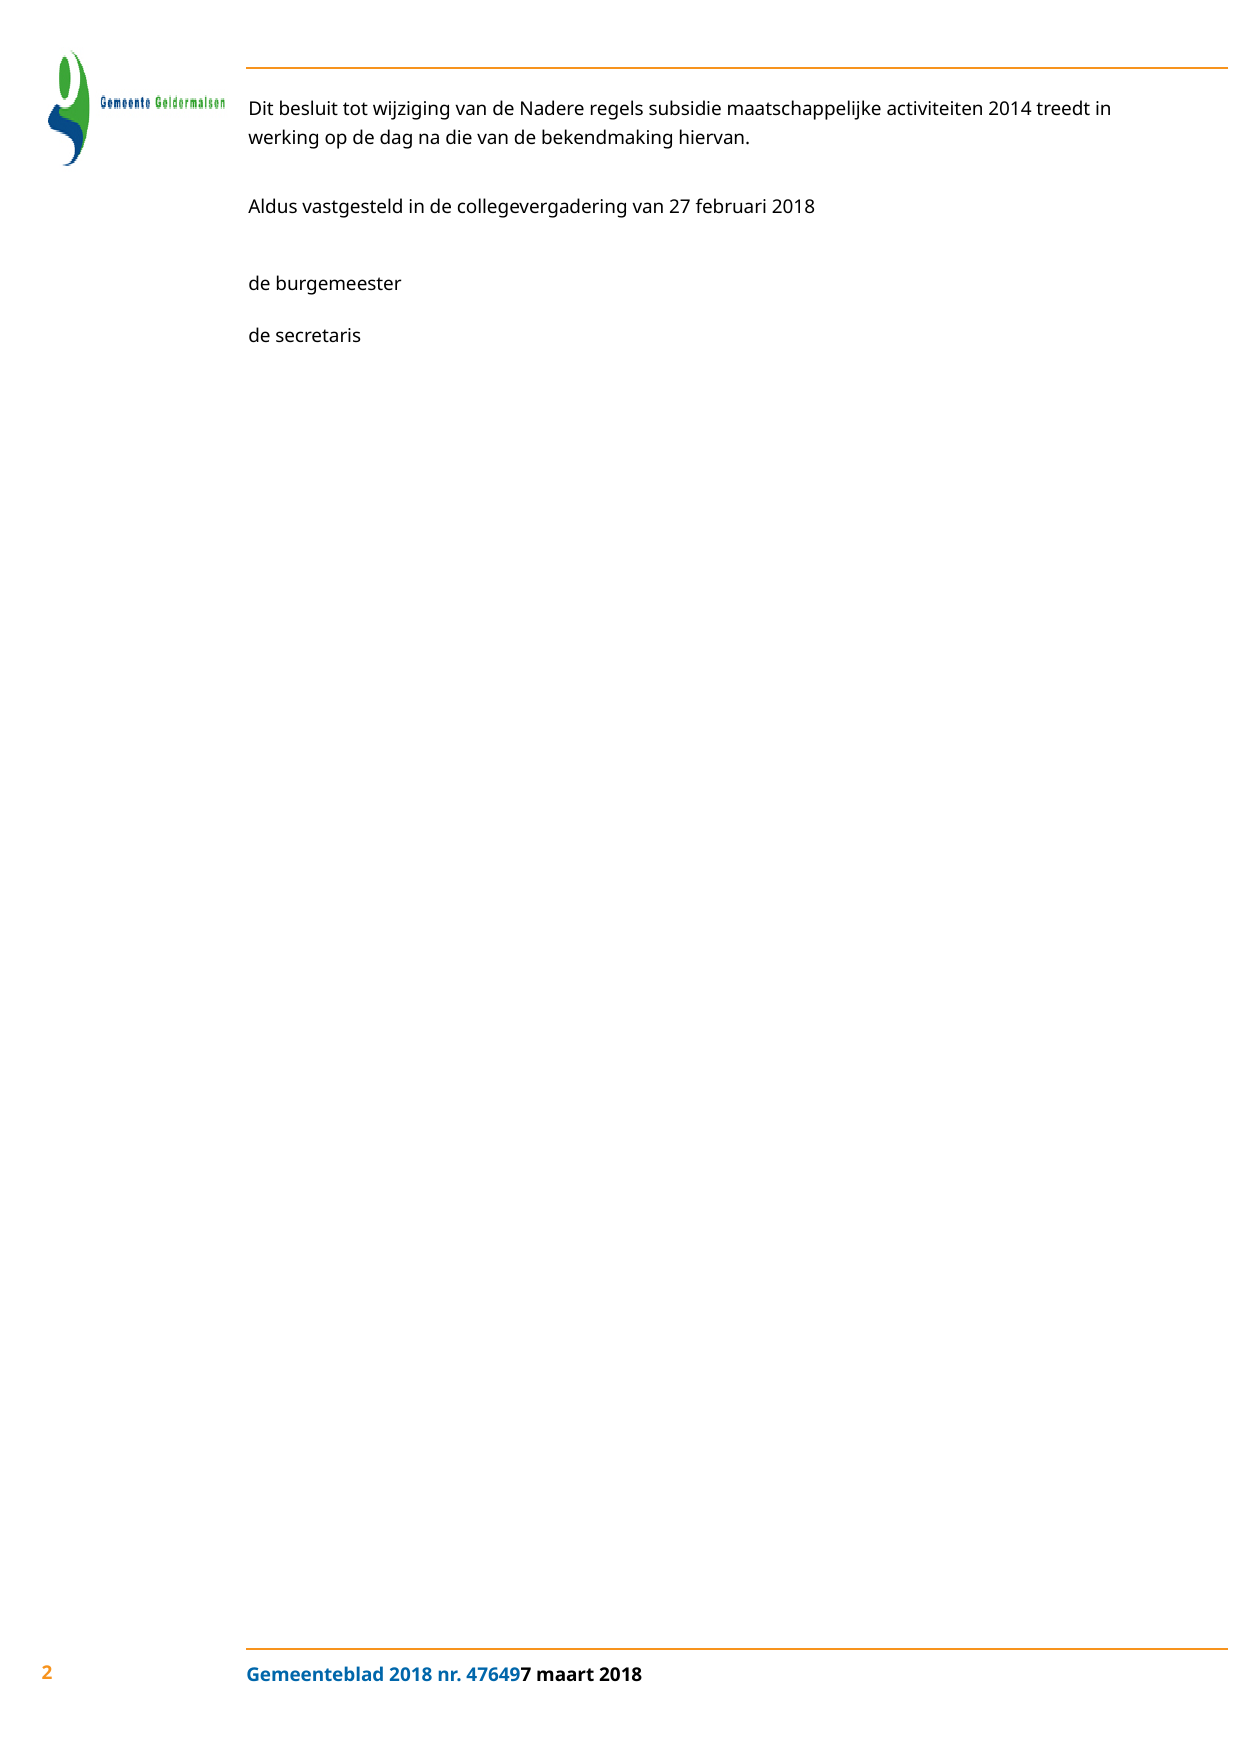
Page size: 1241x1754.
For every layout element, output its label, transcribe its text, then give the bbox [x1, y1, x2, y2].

picture [41, 47, 231, 172]
text de burgemeester [248, 270, 1152, 296]
text Dit besluit tot wijziging van de Nadere regels subsidie maatschappelijke activiteiten 2014 treedt in werking op de dag na die van de bekendmaking hiervan. [248, 95, 1152, 150]
text de secretaris [248, 322, 1152, 348]
text Aldus vastgesteld in de collegevergadering van 27 februari 2018 [248, 193, 1152, 219]
